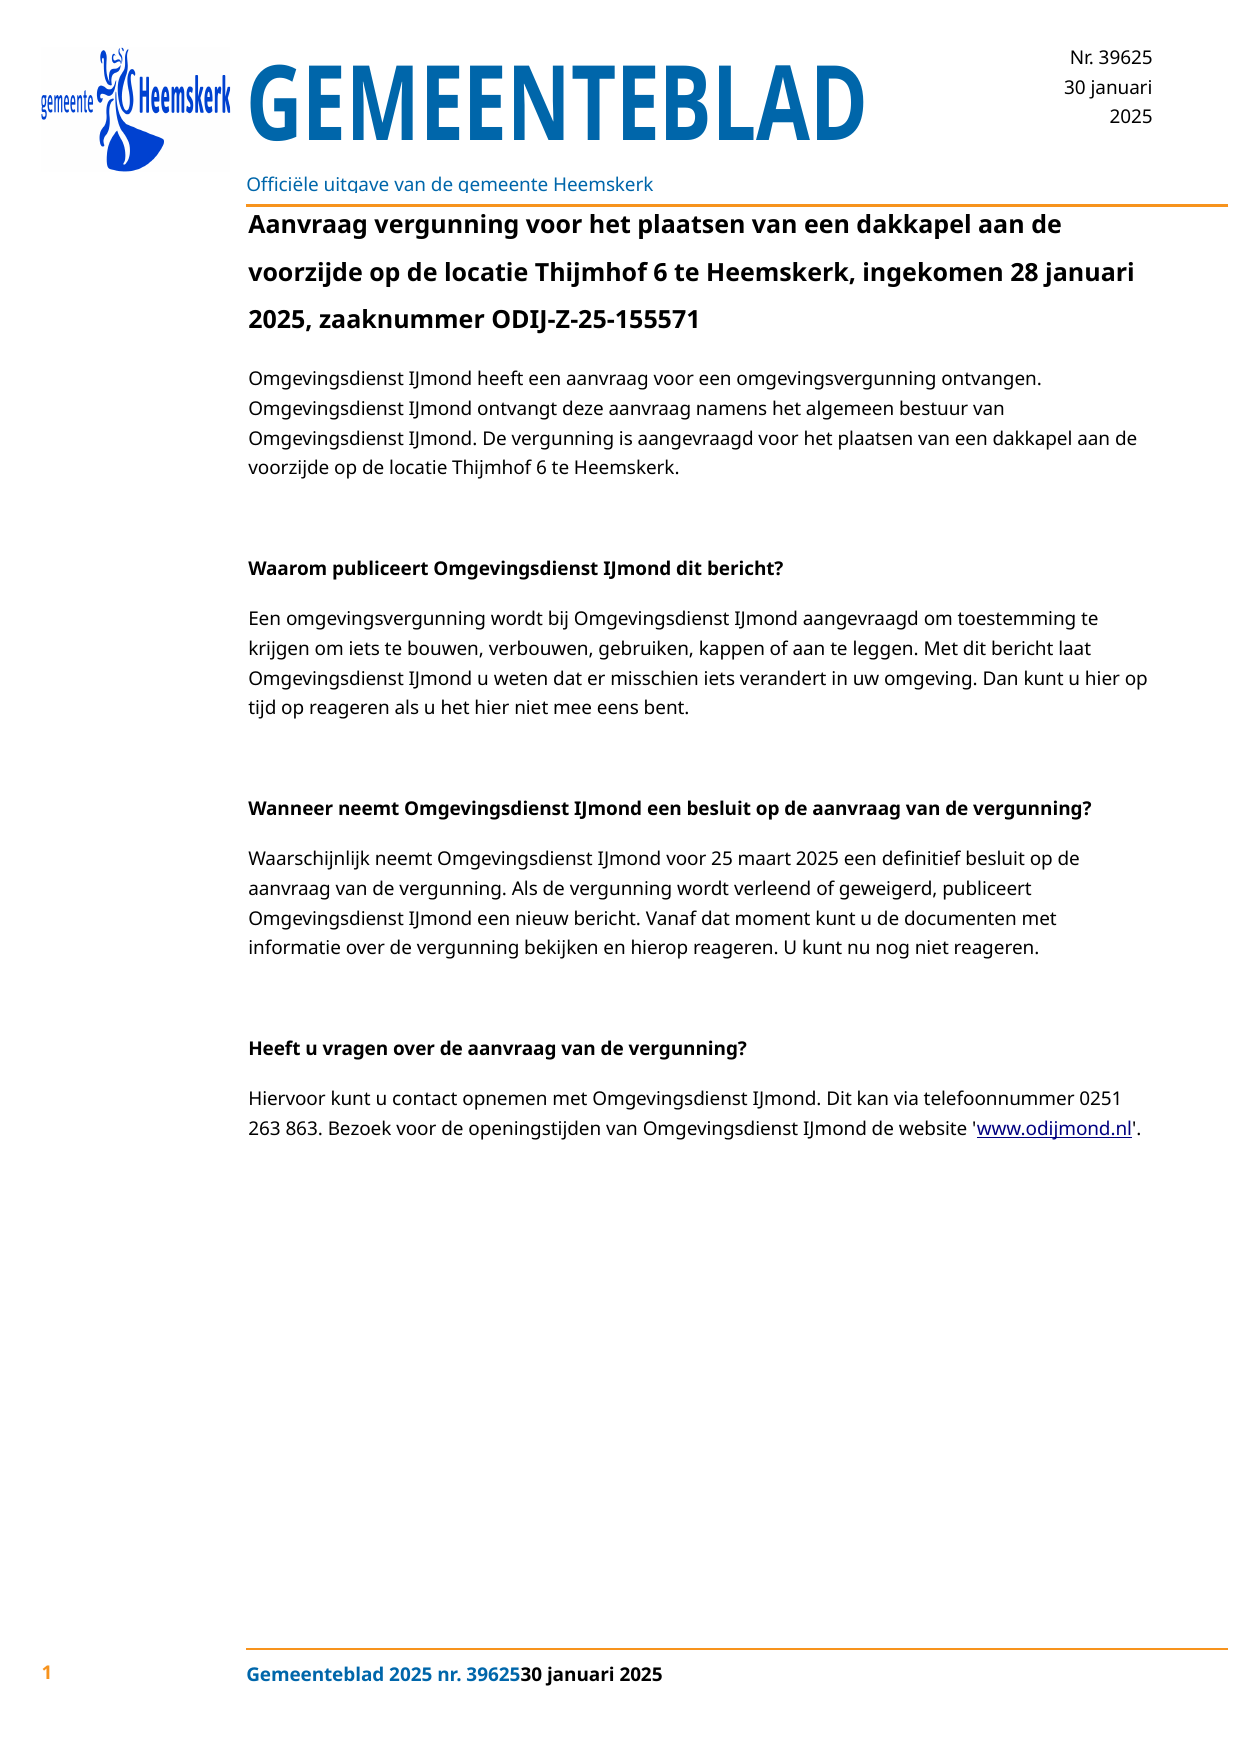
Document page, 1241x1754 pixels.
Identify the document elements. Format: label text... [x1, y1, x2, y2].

text Waarschijnlijk neemt Omgevingsdienst IJmond voor 25 maart 2025 een definitief besluit op de aanvraag van de vergunning. Als de vergunning wordt verleend of geweigerd, publiceert Omgevingsdienst IJmond een nieuw bericht. Vanaf dat moment kunt u de documenten met informatie over de vergunning bekijken en hierop reageren. U kunt nu nog niet reageren. [248, 846, 1152, 960]
text Wanneer neemt Omgevingsdienst IJmond een besluit op de aanvraag van de vergunning? [248, 795, 1152, 821]
text Hiervoor kunt u contact opnemen met Omgevingsdienst IJmond. Dit kan via telefoonnummer 0251 263 863. Bezoek voor de openingstijden van Omgevingsdienst IJmond de website 'www.odijmond.nl'. [248, 1086, 1152, 1141]
text Omgevingsdienst IJmond heeft een aanvraag voor een omgevingsvergunning ontvangen. Omgevingsdienst IJmond ontvangt deze aanvraag namens het algemeen bestuur van Omgevingsdienst IJmond. De vergunning is aangevraagd voor het plaatsen van een dakkapel aan de voorzijde op de locatie Thijmhof 6 te Heemskerk. [248, 366, 1152, 480]
text Een omgevingsvergunning wordt bij Omgevingsdienst IJmond aangevraagd om toestemming te krijgen om iets te bouwen, verbouwen, gebruiken, kappen of aan te leggen. Met dit bericht laat Omgevingsdienst IJmond u weten dat er misschien iets verandert in uw omgeving. Dan kunt u hier op tijd op reageren als u het hier niet mee eens bent. [248, 606, 1152, 720]
text Aanvraag vergunning voor het plaatsen van een dakkapel aan de voorzijde op de locatie Thijmhof 6 te Heemskerk, ingekomen 28 januari 2025, zaaknummer ODIJ-Z-25-155571 [248, 207, 1152, 336]
text Waarom publiceert Omgevingsdienst IJmond dit bericht? [248, 555, 1152, 581]
text Heeft u vragen over de aanvraag van de vergunning? [248, 1035, 1152, 1061]
picture [41, 47, 231, 172]
